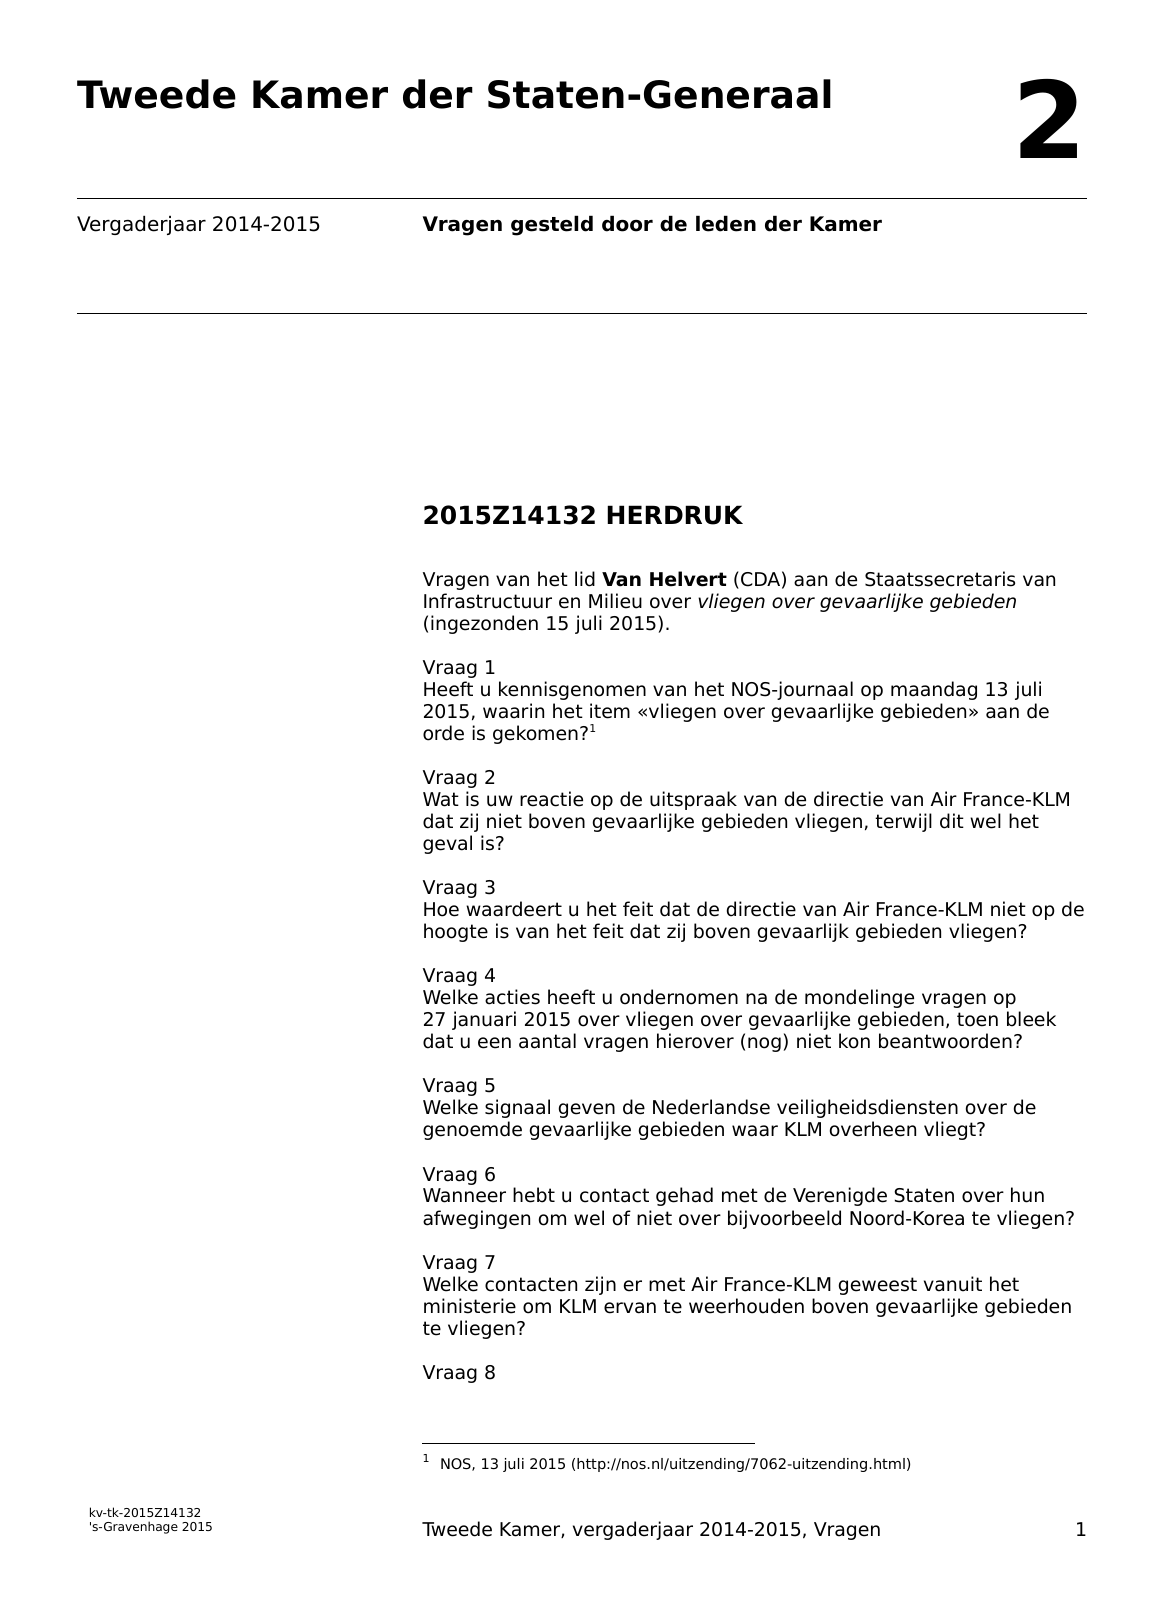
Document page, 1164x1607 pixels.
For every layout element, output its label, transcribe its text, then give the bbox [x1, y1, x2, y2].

text Vraag 2 [422, 767, 1087, 789]
text Vraag 3 [422, 877, 1087, 899]
text Wat is uw reactie op de uitspraak van de directie van Air France-KLM dat zij niet boven gevaarlijke gebieden vliegen, terwijl dit wel het geval is? [422, 789, 1087, 855]
text Hoe waardeert u het feit dat de directie van Air France-KLM niet op de hoogte is van het feit dat zij boven gevaarlijk gebieden vliegen? [422, 899, 1087, 943]
table_cell Vergaderjaar 2014-2015 [77, 199, 422, 313]
text Vraag 7 [422, 1252, 1087, 1273]
text Vragen van het lid Van Helvert (CDA) aan de Staatssecretaris van Infrastructuur en Milieu over vliegen over gevaarlijke gebieden (ingezonden 15 juli 2015). [422, 569, 1087, 635]
text 2015Z14132 HERDRUK [422, 501, 1087, 531]
text Vraag 1 [422, 657, 1087, 679]
text Welke acties heeft u ondernomen na de mondelinge vragen op 27 januari 2015 over vliegen over gevaarlijke gebieden, toen bleek dat u een aantal vragen hierover (nog) niet kon beantwoorden? [422, 987, 1087, 1053]
text NOS, 13 juli 2015 (http://nos.nl/uitzending/7062-uitzending.html) [422, 1452, 1087, 1474]
text Heeft u kennisgenomen van het NOS-journaal op maandag 13 juli 2015, waarin het item «vliegen over gevaarlijke gebieden» aan de orde is gekomen? [422, 679, 1087, 745]
text Vraag 6 [422, 1163, 1087, 1185]
text Wanneer hebt u contact gehad met de Verenigde Staten over hun afwegingen om wel of niet over bijvoorbeeld Noord-Korea te vliegen? [422, 1185, 1087, 1229]
text kv-tk-2015Z14132 [88, 1506, 323, 1520]
table_header Tweede Kamer der Staten-Generaal [77, 59, 886, 198]
text Vraag 4 [422, 965, 1087, 987]
text 's-Gravenhage 2015 [88, 1520, 323, 1534]
table_cell Vragen gesteld door de leden der Kamer [422, 199, 1087, 313]
text Vraag 5 [422, 1075, 1087, 1097]
text Vraag 8 [422, 1362, 1087, 1384]
text Welke signaal geven de Nederlandse veiligheidsdiensten over de genoemde gevaarlijke gebieden waar KLM overheen vliegt? [422, 1097, 1087, 1141]
text Welke contacten zijn er met Air France-KLM geweest vanuit het ministerie om KLM ervan te weerhouden boven gevaarlijke gebieden te vliegen? [422, 1273, 1087, 1339]
table_header 2 [886, 59, 1087, 198]
